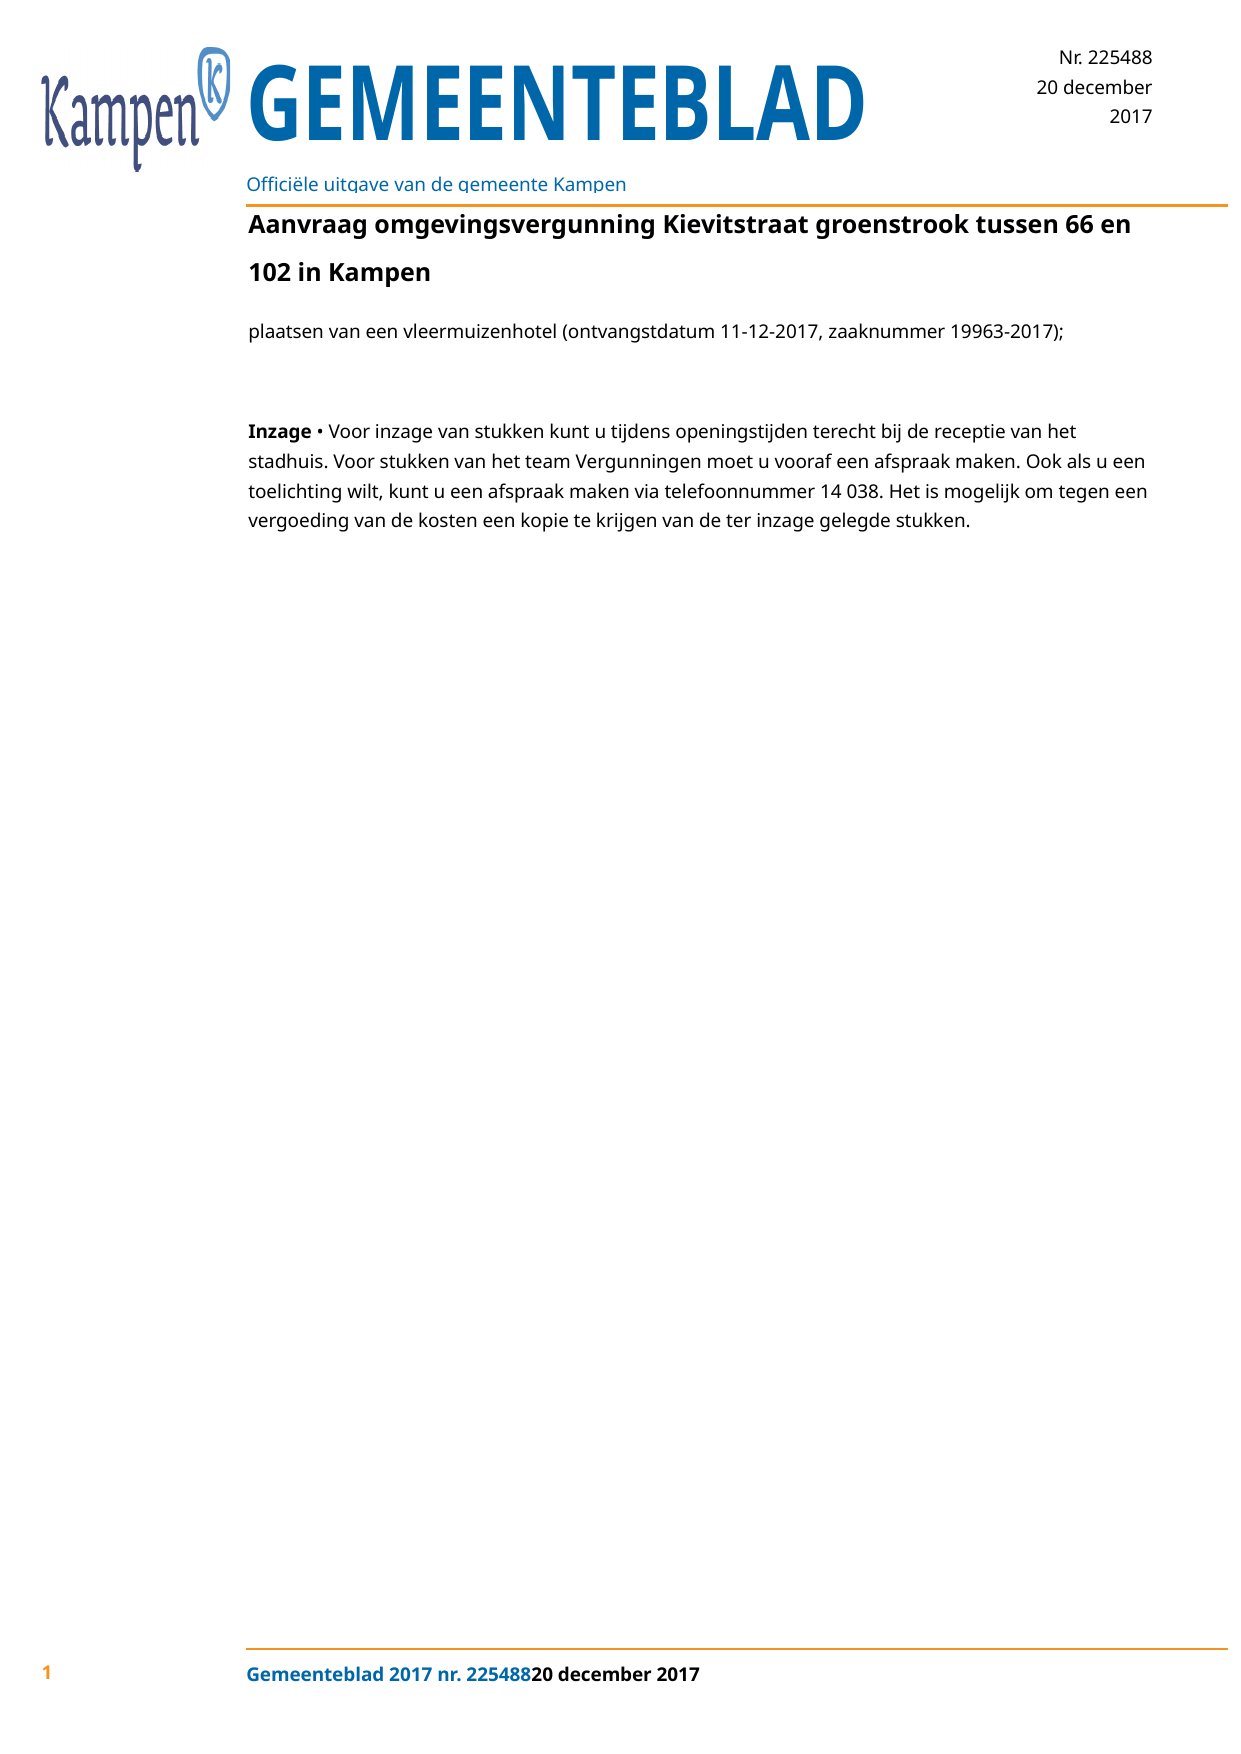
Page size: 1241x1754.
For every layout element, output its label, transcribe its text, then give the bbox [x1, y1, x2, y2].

text Inzage • Voor inzage van stukken kunt u tijdens openingstijden terecht bij de receptie van het stadhuis. Voor stukken van het team Vergunningen moet u vooraf een afspraak maken. Ook als u een toelichting wilt, kunt u een afspraak maken via telefoonnummer 14 038. Het is mogelijk om tegen een vergoeding van de kosten een kopie te krijgen van de ter inzage gelegde stukken. [248, 419, 1152, 533]
text plaatsen van een vleermuizenhotel (ontvangstdatum 11-12-2017, zaaknummer 19963-2017); [248, 318, 1152, 344]
text Aanvraag omgevingsvergunning Kievitstraat groenstrook tussen 66 en 102 in Kampen [248, 207, 1152, 288]
picture [41, 47, 231, 172]
